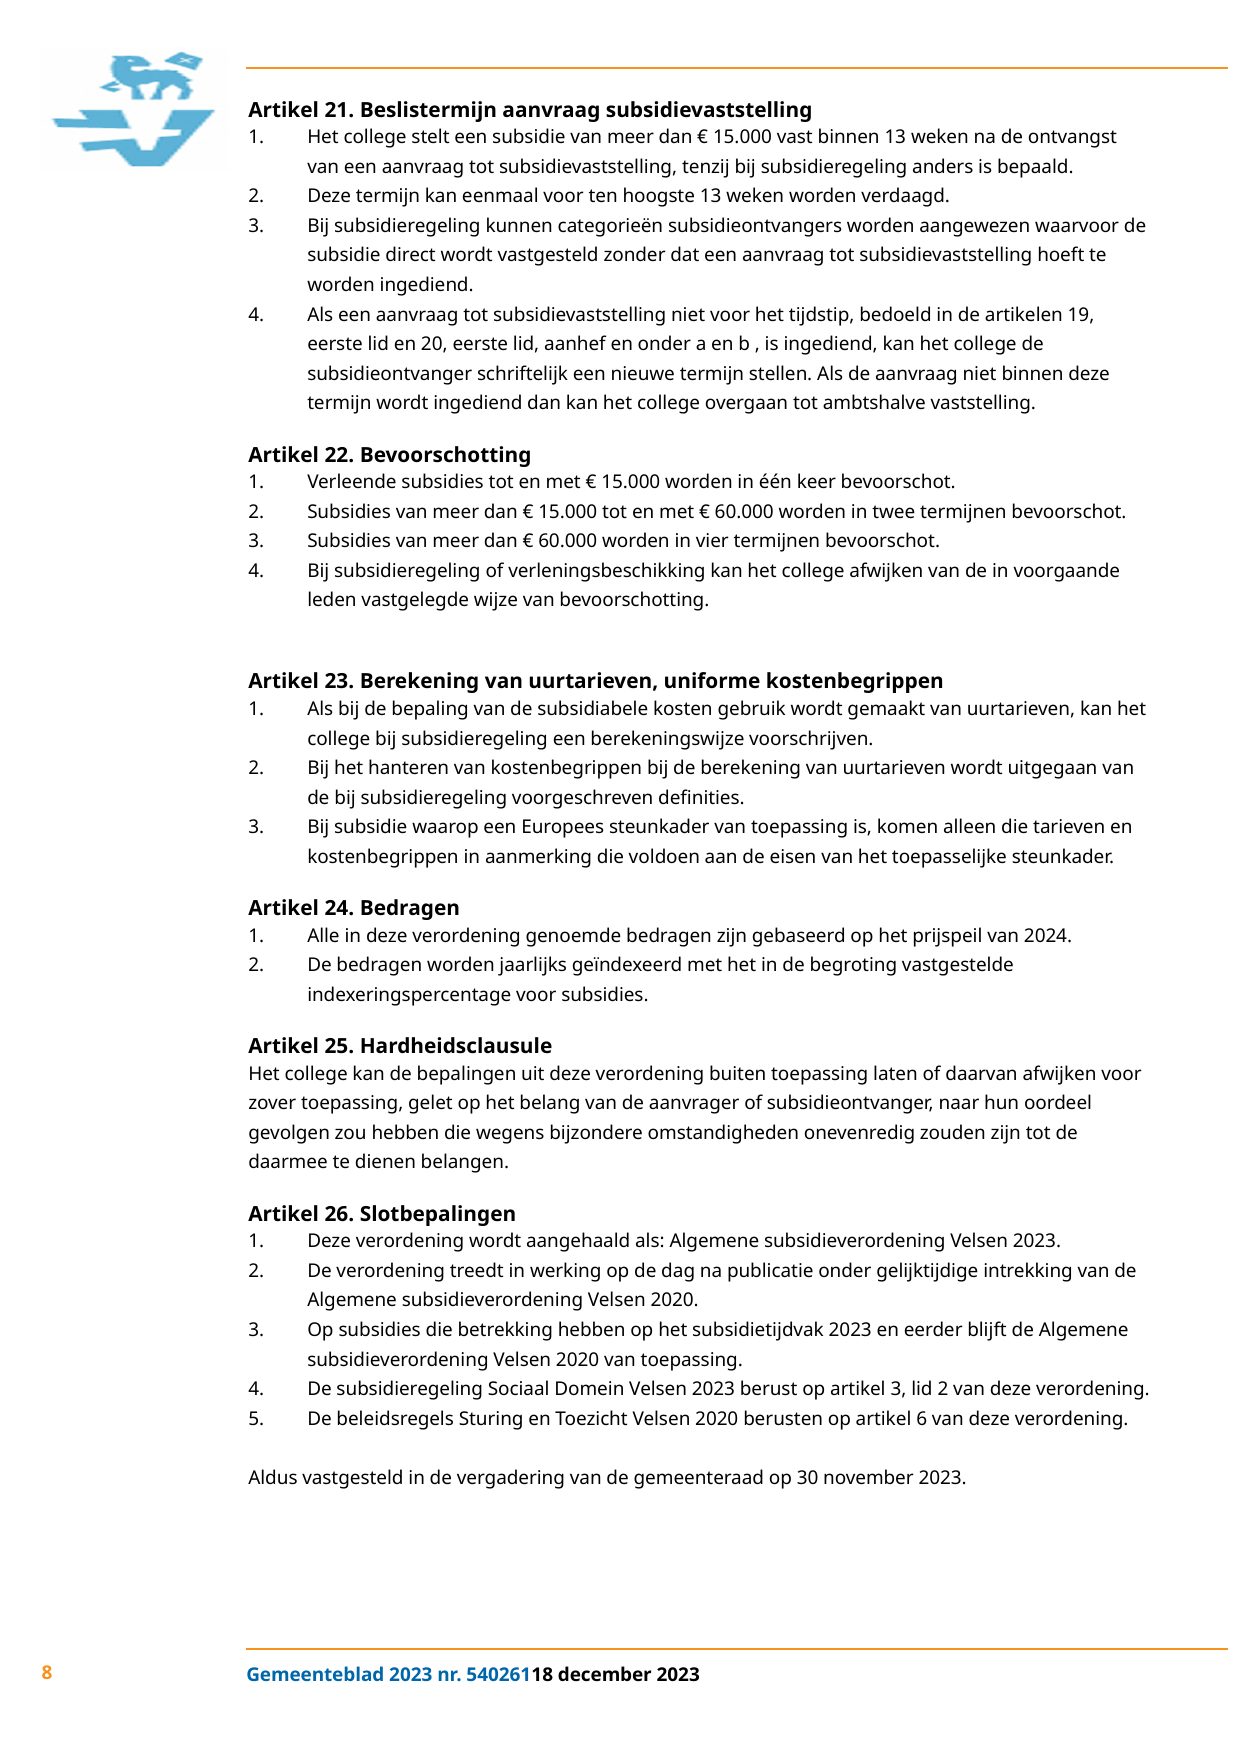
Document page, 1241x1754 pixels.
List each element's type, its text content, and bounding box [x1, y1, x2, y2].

list Bij het hanteren van kostenbegrippen bij de berekening van uurtarieven wordt uitgegaan van de bij subsidieregeling voorgeschreven definities. [248, 754, 1152, 809]
list Deze verordening wordt aangehaald als: Algemene subsidieverordening Velsen 2023. [248, 1227, 1152, 1253]
list Deze termijn kan eenmaal voor ten hoogste 13 weken worden verdaagd. [248, 182, 1152, 208]
text Artikel 23. Berekening van uurtarieven, uniforme kostenbegrippen [248, 667, 1152, 695]
list Bij subsidie waarop een Europees steunkader van toepassing is, komen alleen die tarieven en kostenbegrippen in aanmerking die voldoen aan de eisen van het toepasselijke steunkader. [248, 813, 1152, 869]
text Artikel 26. Slotbepalingen [248, 1199, 1152, 1227]
list Bij subsidieregeling kunnen categorieën subsidieontvangers worden aangewezen waarvoor de subsidie direct wordt vastgesteld zonder dat een aanvraag tot subsidievaststelling hoeft te worden ingediend. [248, 212, 1152, 297]
list De beleidsregels Sturing en Toezicht Velsen 2020 berusten op artikel 6 van deze verordening. [248, 1405, 1152, 1431]
list De subsidieregeling Sociaal Domein Velsen 2023 berust op artikel 3, lid 2 van deze verordening. [248, 1375, 1152, 1401]
picture [41, 47, 231, 172]
list Op subsidies die betrekking hebben op het subsidietijdvak 2023 en eerder blijft de Algemene subsidieverordening Velsen 2020 van toepassing. [248, 1316, 1152, 1372]
list De verordening treedt in werking op de dag na publicatie onder gelijktijdige intrekking van de Algemene subsidieverordening Velsen 2020. [248, 1257, 1152, 1312]
list Als bij de bepaling van de subsidiabele kosten gebruik wordt gemaakt van uurtarieven, kan het college bij subsidieregeling een berekeningswijze voorschrijven. [248, 695, 1152, 750]
list Alle in deze verordening genoemde bedragen zijn gebaseerd op het prijspeil van 2024. [248, 922, 1152, 948]
text Artikel 24. Bedragen [248, 893, 1152, 922]
list Als een aanvraag tot subsidievaststelling niet voor het tijdstip, bedoeld in de artikelen 19, eerste lid en 20, eerste lid, aanhef en onder a en b , is ingediend, kan het college de subsidieontvanger schriftelijk een nieuwe termijn stellen. Als de aanvraag niet binnen deze termijn wordt ingediend dan kan het college overgaan tot ambtshalve vaststelling. [248, 301, 1152, 415]
list Verleende subsidies tot en met € 15.000 worden in één keer bevoorschot. [248, 468, 1152, 494]
text Het college kan de bepalingen uit deze verordening buiten toepassing laten of daarvan afwijken voor zover toepassing, gelet op het belang van de aanvrager of subsidieontvanger, naar hun oordeel gevolgen zou hebben die wegens bijzondere omstandigheden onevenredig zouden zijn tot de daarmee te dienen belangen. [248, 1060, 1152, 1174]
text Aldus vastgesteld in de vergadering van de gemeenteraad op 30 november 2023. [248, 1464, 1152, 1490]
list Subsidies van meer dan € 15.000 tot en met € 60.000 worden in twee termijnen bevoorschot. [248, 498, 1152, 524]
list Subsidies van meer dan € 60.000 worden in vier termijnen bevoorschot. [248, 527, 1152, 553]
list Bij subsidieregeling of verleningsbeschikking kan het college afwijken van de in voorgaande leden vastgelegde wijze van bevoorschotting. [248, 557, 1152, 612]
text Artikel 25. Hardheidsclausule [248, 1031, 1152, 1060]
list De bedragen worden jaarlijks geïndexeerd met het in de begroting vastgestelde indexeringspercentage voor subsidies. [248, 951, 1152, 1007]
text Artikel 22. Bevoorschotting [248, 440, 1152, 468]
text Artikel 21. Beslistermijn aanvraag subsidievaststelling [248, 95, 1152, 123]
list Het college stelt een subsidie van meer dan € 15.000 vast binnen 13 weken na de ontvangst van een aanvraag tot subsidievaststelling, tenzij bij subsidieregeling anders is bepaald. [248, 123, 1152, 178]
